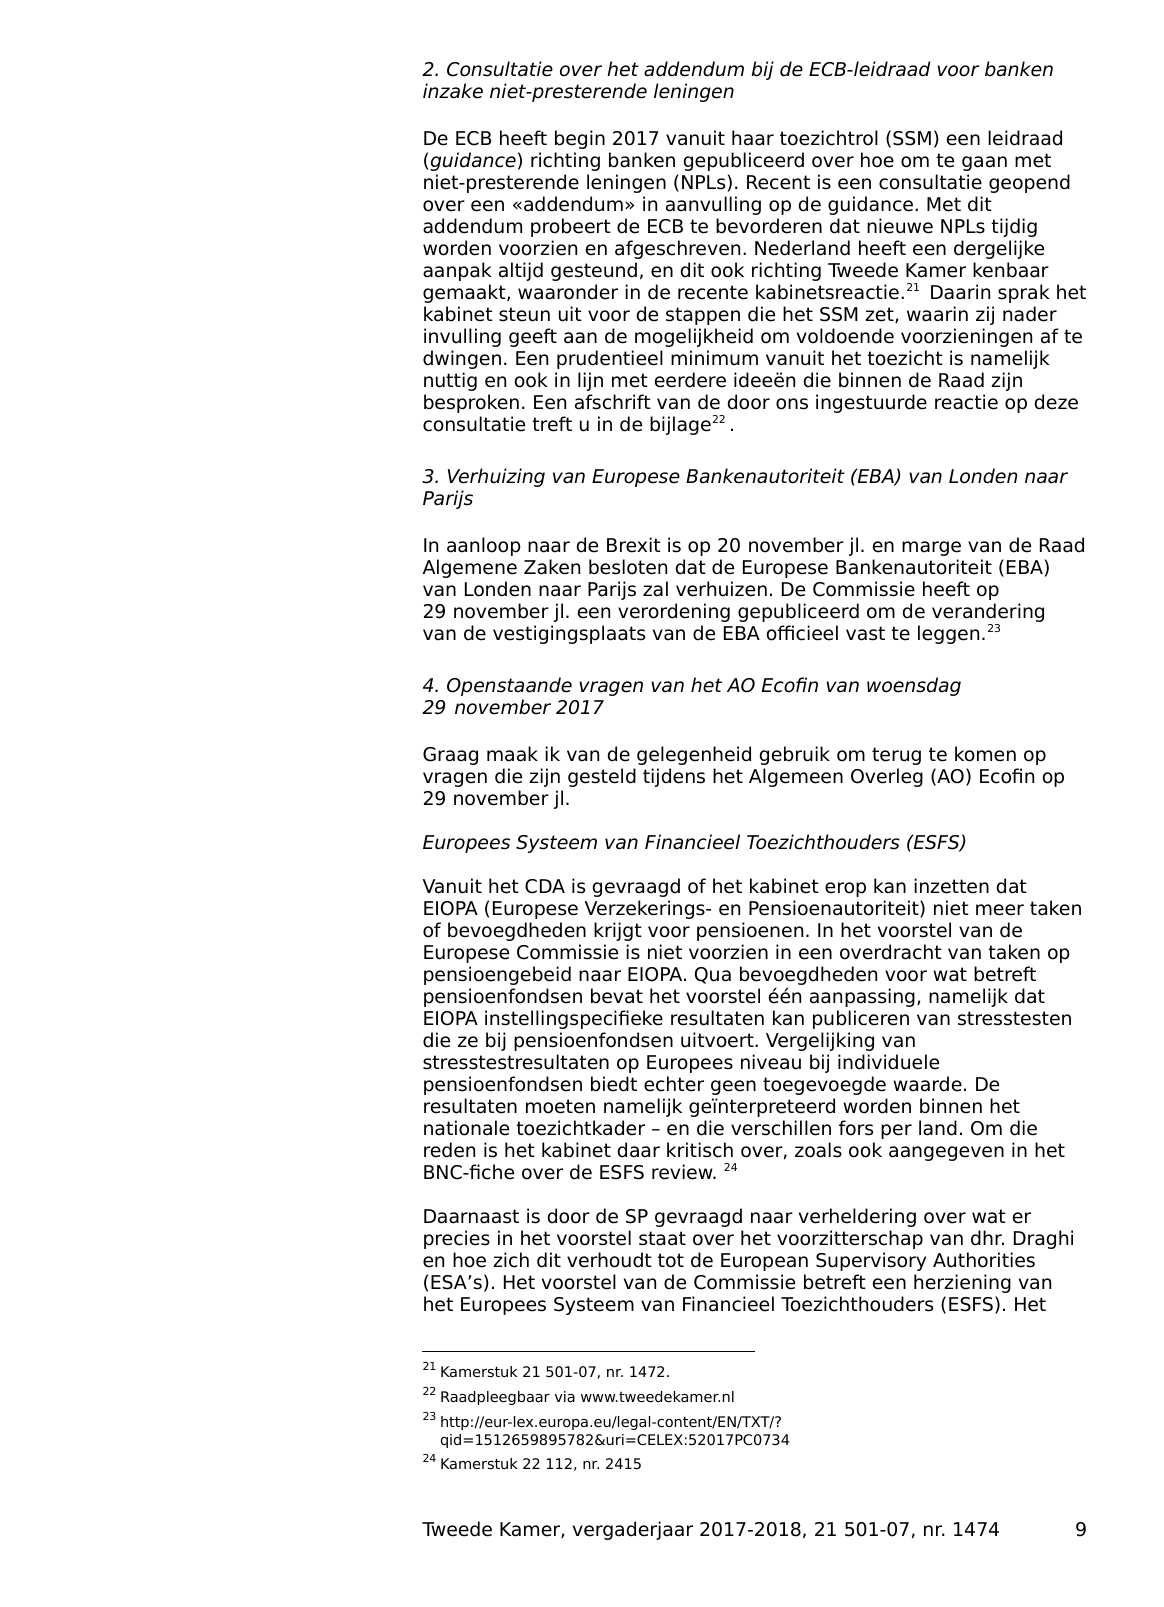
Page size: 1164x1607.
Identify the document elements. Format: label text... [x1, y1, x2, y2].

text Kamerstuk 21 501-07, nr. 1472. [422, 1360, 1087, 1382]
text In aanloop naar de Brexit is op 20 november jl. en marge van de Raad Algemene Zaken besloten dat de Europese Bankenautoriteit (EBA) van Londen naar Parijs zal verhuizen. De Commissie heeft op 29 november jl. een verordening gepubliceerd om de verandering van de vestigingsplaats van de EBA officieel vast te leggen. [422, 535, 1087, 644]
text Kamerstuk 22 112, nr. 2415 [422, 1452, 1087, 1474]
text http://eur-lex.europa.eu/legal-content/EN/TXT/?qid=1512659895782&uri=CELEX:52017PC0734 [422, 1410, 1087, 1449]
subtitle 3. Verhuizing van Europese Bankenautoriteit (EBA) van Londen naar Parijs [422, 466, 1087, 510]
text De ECB heeft begin 2017 vanuit haar toezichtrol (SSM) een leidraad (guidance) richting banken gepubliceerd over hoe om te gaan met niet-presterende leningen (NPLs). Recent is een consultatie geopend over een «addendum» in aanvulling op de guidance. Met dit addendum probeert de ECB te bevorderen dat nieuwe NPLs tijdig worden voorzien en afgeschreven. Nederland heeft een dergelijke aanpak altijd gesteund, en dit ook richting Tweede Kamer kenbaar gemaakt, waaronder in de recente kabinetsreactie. Daarin sprak het kabinet steun uit voor de stappen die het SSM zet, waarin zij nader invulling geeft aan de mogelijkheid om voldoende voorzieningen af te dwingen. Een prudentieel minimum vanuit het toezicht is namelijk nuttig en ook in lijn met eerdere ideeën die binnen de Raad zijn besproken. Een afschrift van de door ons ingestuurde reactie op deze consultatie treft u in de bijlage. [422, 128, 1087, 436]
text Vanuit het CDA is gevraagd of het kabinet erop kan inzetten dat EIOPA (Europese Verzekerings- en Pensioenautoriteit) niet meer taken of bevoegdheden krijgt voor pensioenen. In het voorstel van de Europese Commissie is niet voorzien in een overdracht van taken op pensioengebeid naar EIOPA. Qua bevoegdheden voor wat betreft pensioenfondsen bevat het voorstel één aanpassing, namelijk dat EIOPA instellingspecifieke resultaten kan publiceren van stresstesten die ze bij pensioenfondsen uitvoert. Vergelijking van stresstestresultaten op Europees niveau bij individuele pensioenfondsen biedt echter geen toegevoegde waarde. De resultaten moeten namelijk geïnterpreteerd worden binnen het nationale toezichtkader – en die verschillen fors per land. Om die reden is het kabinet daar kritisch over, zoals ook aangegeven in het BNC-fiche over de ESFS review. [422, 876, 1087, 1183]
subtitle 2. Consultatie over het addendum bij de ECB-leidraad voor banken inzake niet-presterende leningen [422, 59, 1087, 103]
text Daarnaast is door de SP gevraagd naar verheldering over wat er precies in het voorstel staat over het voorzitterschap van dhr. Draghi en hoe zich dit verhoudt tot de European Supervisory Authorities (ESA’s). Het voorstel van de Commissie betreft een herziening van het Europees Systeem van Financieel Toezichthouders (ESFS). Het [422, 1206, 1087, 1316]
subtitle Europees Systeem van Financieel Toezichthouders (ESFS) [422, 832, 1087, 854]
subtitle 4. Openstaande vragen van het AO Ecofin van woensdag 29 november 2017 [422, 674, 1087, 718]
text Graag maak ik van de gelegenheid gebruik om terug te komen op vragen die zijn gesteld tijdens het Algemeen Overleg (AO) Ecofin op 29 november jl. [422, 743, 1087, 809]
text Raadpleegbaar via www.tweedekamer.nl [422, 1385, 1087, 1407]
